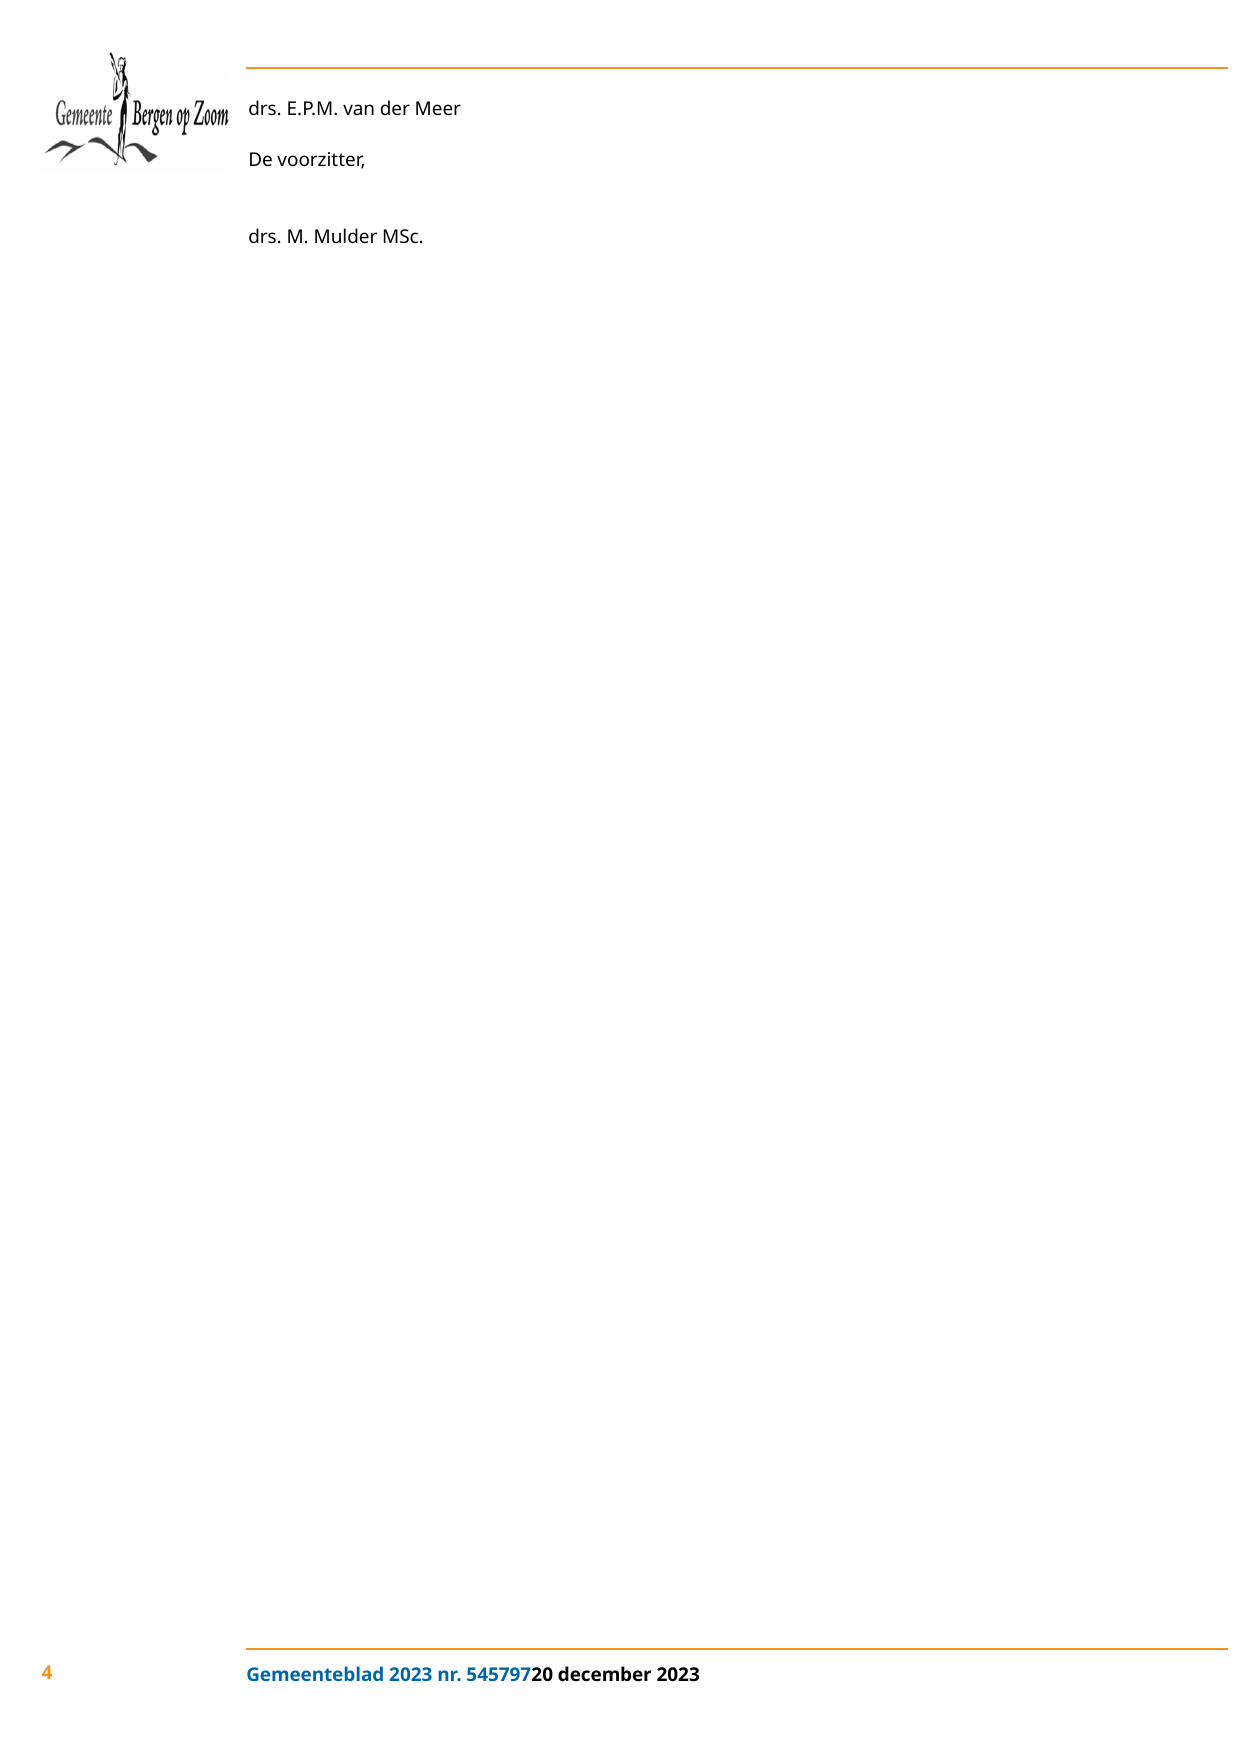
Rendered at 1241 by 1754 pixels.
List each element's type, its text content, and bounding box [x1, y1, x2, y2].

text drs. E.P.M. van der Meer [248, 95, 1152, 121]
text De voorzitter, [248, 146, 1152, 172]
picture [41, 47, 231, 172]
text drs. M. Mulder MSc. [248, 223, 1152, 249]
